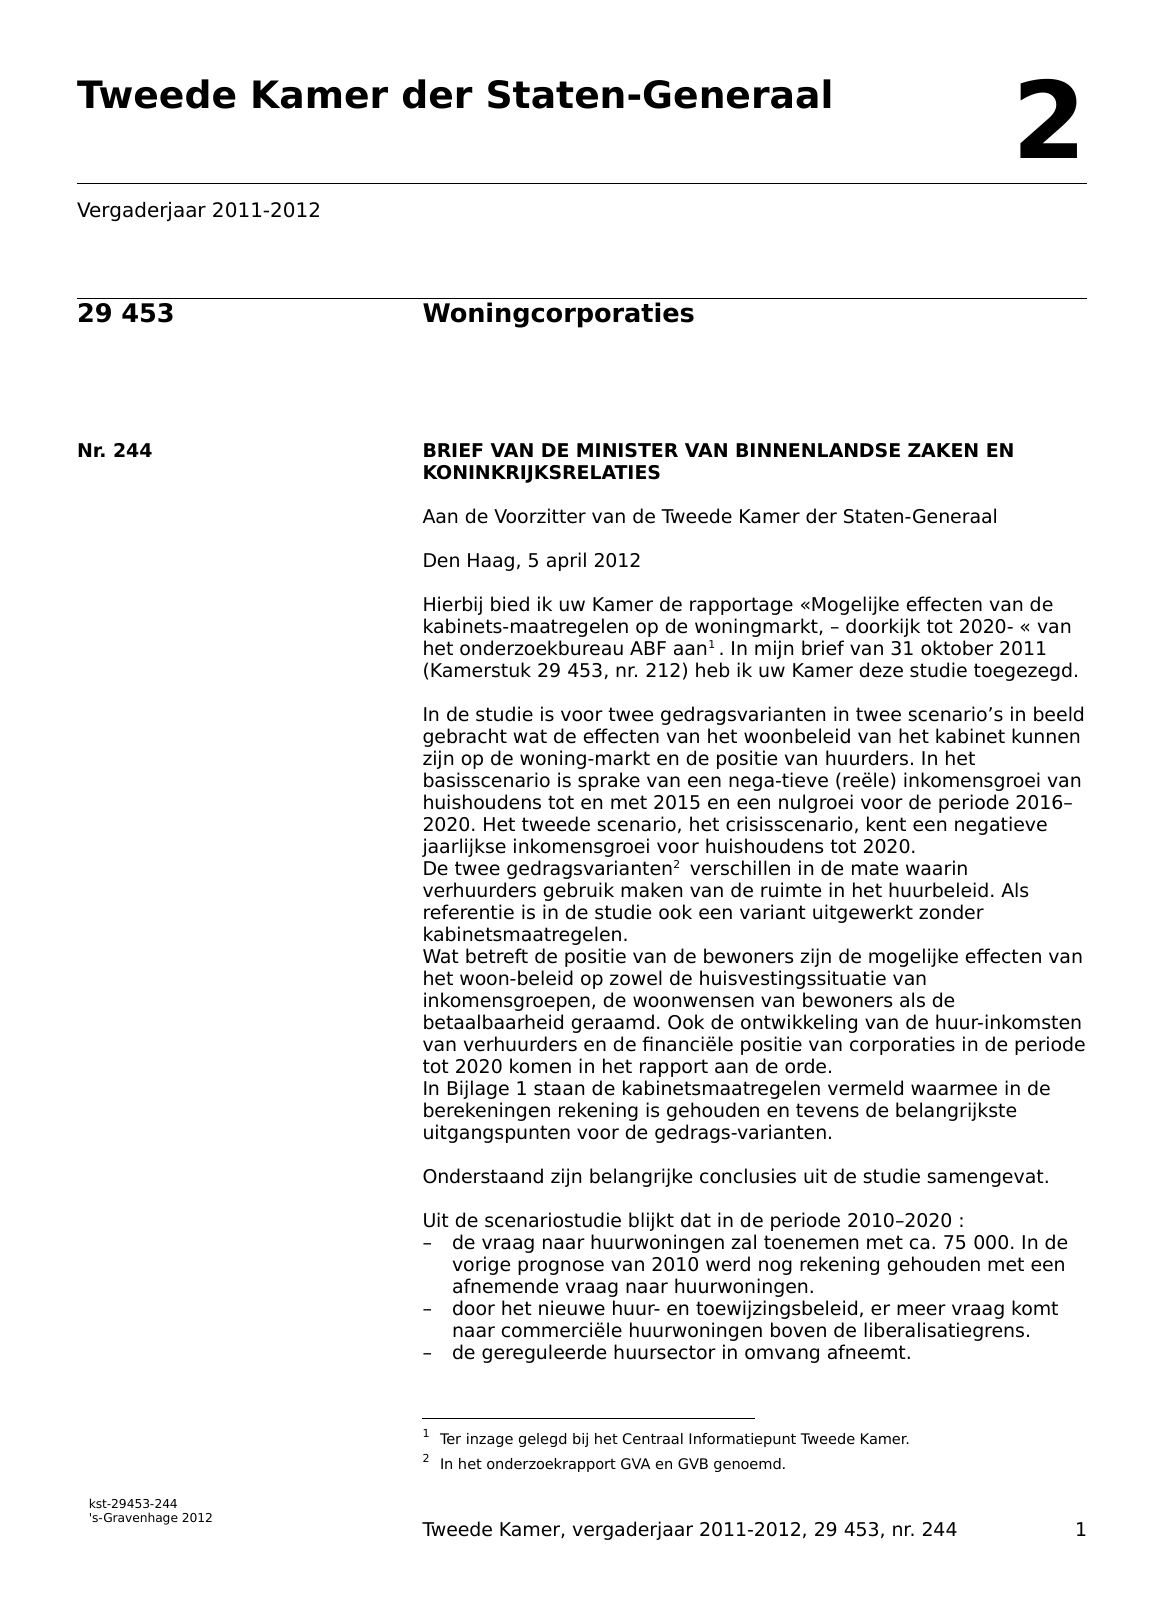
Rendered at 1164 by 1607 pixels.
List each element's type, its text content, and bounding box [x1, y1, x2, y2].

text Den Haag, 5 april 2012 [422, 550, 1087, 572]
text In Bijlage 1 staan de kabinetsmaatregelen vermeld waarmee in de berekeningen rekening is gehouden en tevens de belangrijkste uitgangspunten voor de gedrags-varianten. [422, 1078, 1087, 1144]
table_cell Vergaderjaar 2011-2012 [77, 184, 1087, 298]
text De twee gedragsvarianten verschillen in de mate waarin verhuurders gebruik maken van de ruimte in het huurbeleid. Als referentie is in de studie ook een variant uitgewerkt zonder kabinetsmaatregelen. [422, 858, 1087, 946]
text – de vraag naar huurwoningen zal toenemen met ca. 75 000. In de vorige prognose van 2010 werd nog rekening gehouden met een afnemende vraag naar huurwoningen. [422, 1232, 1087, 1298]
text In het onderzoekrapport GVA en GVB genoemd. [422, 1452, 1087, 1474]
text Uit de scenariostudie blijkt dat in de periode 2010–2020 : [422, 1210, 1087, 1232]
subtitle 29 453 Woningcorporaties [77, 299, 1087, 329]
text – de gereguleerde huursector in omvang afneemt. [422, 1342, 1087, 1364]
table_header Tweede Kamer der Staten-Generaal [77, 59, 886, 183]
table_header 2 [886, 59, 1087, 183]
text – door het nieuwe huur- en toewijzingsbeleid, er meer vraag komt naar commerciële huurwoningen boven de liberalisatiegrens. [422, 1298, 1087, 1342]
text Ter inzage gelegd bij het Centraal Informatiepunt Tweede Kamer. [422, 1427, 1087, 1449]
text kst-29453-244 [88, 1497, 323, 1511]
text Hierbij bied ik uw Kamer de rapportage «Mogelijke effecten van de kabinets-maatregelen op de woningmarkt, – doorkijk tot 2020- « van het onderzoekbureau ABF aan. In mijn brief van 31 oktober 2011 (Kamerstuk 29 453, nr. 212) heb ik uw Kamer deze studie toegezegd. [422, 594, 1087, 682]
text Onderstaand zijn belangrijke conclusies uit de studie samengevat. [422, 1166, 1087, 1188]
text Aan de Voorzitter van de Tweede Kamer der Staten-Generaal [422, 506, 1087, 528]
text In de studie is voor twee gedragsvarianten in twee scenario’s in beeld gebracht wat de effecten van het woonbeleid van het kabinet kunnen zijn op de woning-markt en de positie van huurders. In het basisscenario is sprake van een nega-tieve (reële) inkomensgroei van huishoudens tot en met 2015 en een nulgroei voor de periode 2016–2020. Het tweede scenario, het crisisscenario, kent een negatieve jaarlijkse inkomensgroei voor huishoudens tot 2020. [422, 704, 1087, 858]
text 's-Gravenhage 2012 [88, 1511, 323, 1525]
subtitle Nr. 244 BRIEF VAN DE MINISTER VAN BINNENLANDSE ZAKEN EN KONINKRIJKSRELATIES [77, 440, 1087, 484]
text Wat betreft de positie van de bewoners zijn de mogelijke effecten van het woon-beleid op zowel de huisvestingssituatie van inkomensgroepen, de woonwensen van bewoners als de betaalbaarheid geraamd. Ook de ontwikkeling van de huur-inkomsten van verhuurders en de financiële positie van corporaties in de periode tot 2020 komen in het rapport aan de orde. [422, 946, 1087, 1078]
